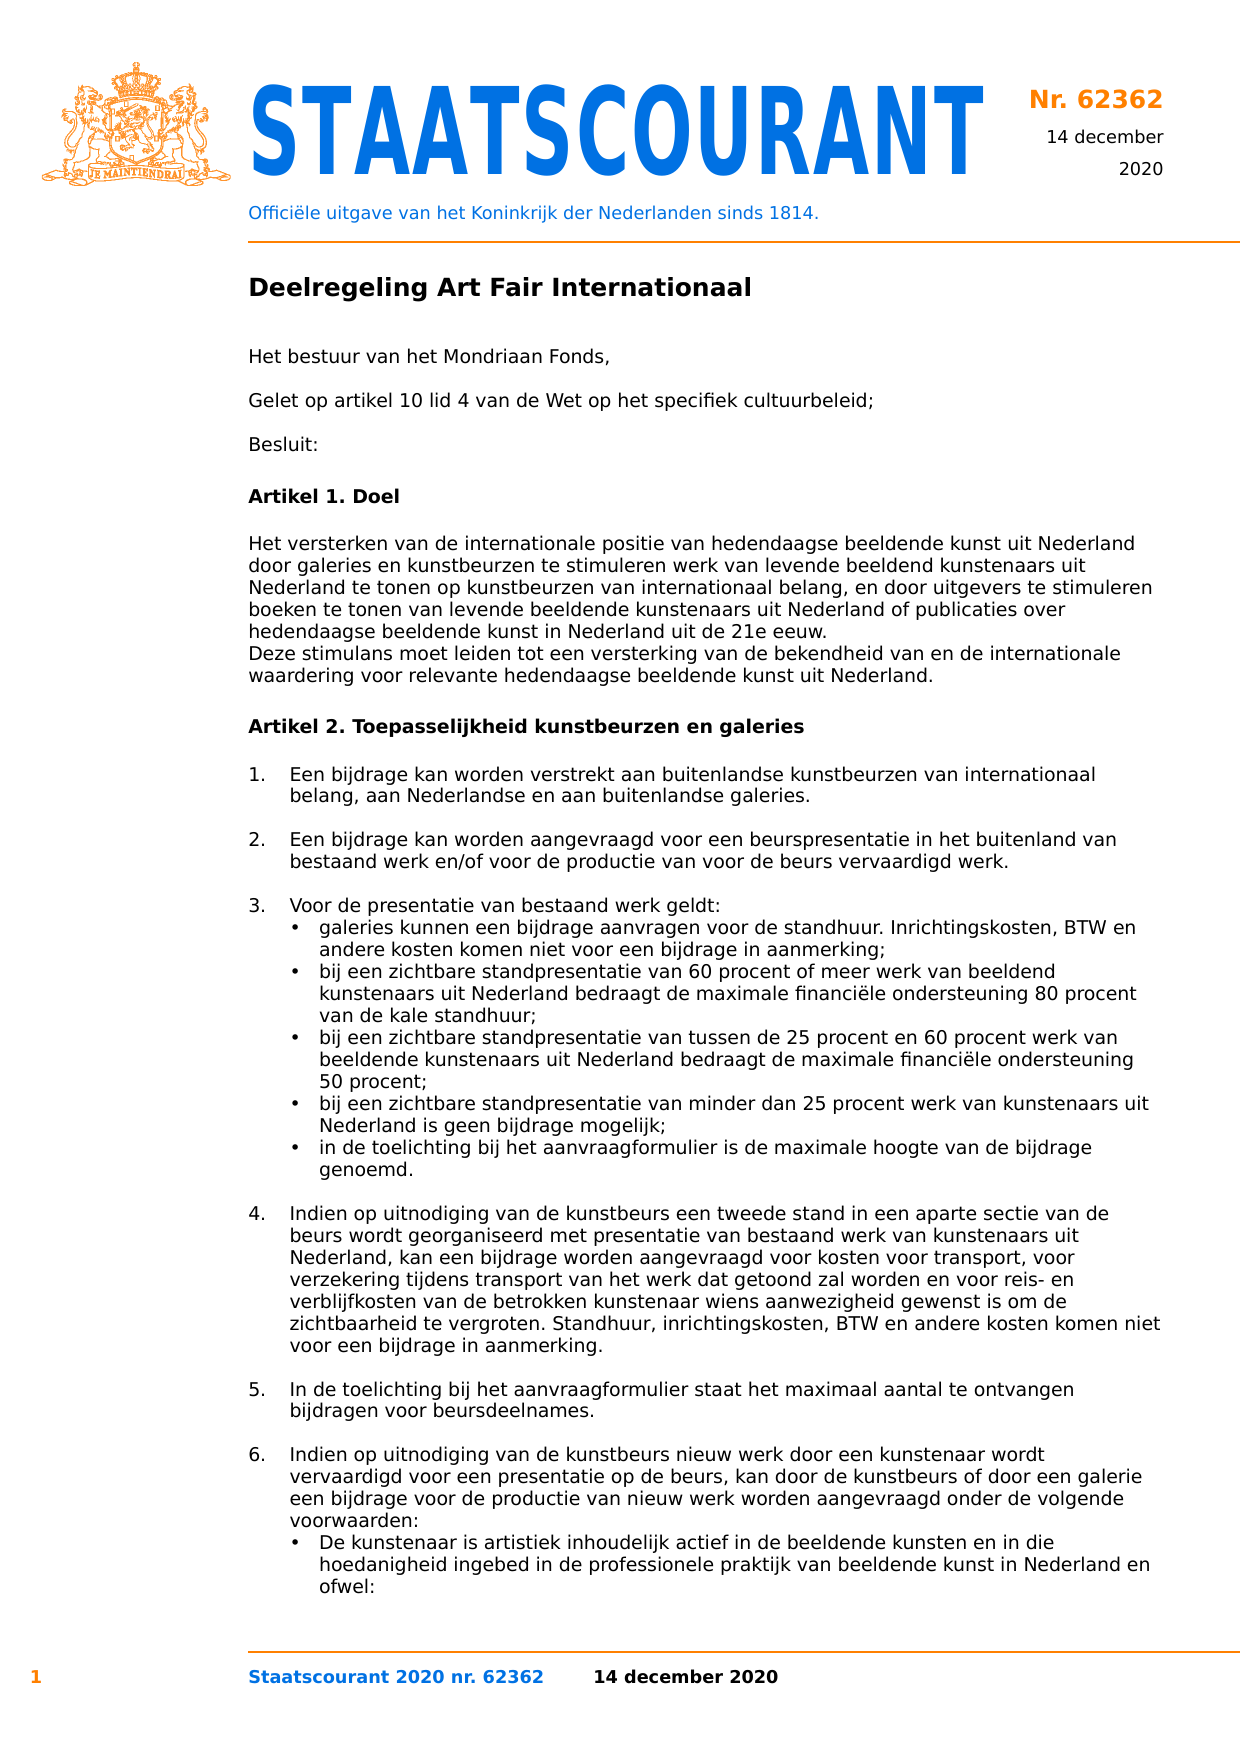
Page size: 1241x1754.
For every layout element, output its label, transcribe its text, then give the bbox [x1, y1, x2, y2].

table_header Nr. 62362 [998, 62, 1240, 121]
text 6. Indien op uitnodiging van de kunstbeurs nieuw werk door een kunstenaar wordt vervaardigd voor een presentatie op de beurs, kan door de kunstbeurs of door een galerie een bijdrage voor de productie van nieuw werk worden aangevraagd onder de volgende voorwaarden: [248, 1444, 1163, 1532]
table_header STAATSCOURANT [248, 62, 998, 203]
table_cell Officiële uitgave van het Koninkrijk der Nederlanden sinds 1814. [248, 203, 1240, 241]
table_header [25, 62, 248, 241]
table_cell 2020 [998, 153, 1240, 203]
text 3. Voor de presentatie van bestaand werk geldt: [248, 895, 1163, 917]
text Het bestuur van het Mondriaan Fonds, [248, 346, 1163, 368]
subtitle Artikel 1. Doel [248, 486, 1163, 508]
text • De kunstenaar is artistiek inhoudelijk actief in de beeldende kunsten en in die hoedanigheid ingebed in de professionele praktijk van beeldende kunst in Nederland en ofwel: [289, 1532, 1163, 1598]
text Deze stimulans moet leiden tot een versterking van de bekendheid van en de internationale waardering voor relevante hedendaagse beeldende kunst uit Nederland. [248, 642, 1163, 686]
subtitle Artikel 2. Toepasselijkheid kunstbeurzen en galeries [248, 716, 1163, 738]
text • bij een zichtbare standpresentatie van minder dan 25 procent werk van kunstenaars uit Nederland is geen bijdrage mogelijk; [289, 1093, 1163, 1137]
text • bij een zichtbare standpresentatie van 60 procent of meer werk van beeldend kunstenaars uit Nederland bedraagt de maximale financiële ondersteuning 80 procent van de kale standhuur; [289, 961, 1163, 1027]
text Besluit: [248, 434, 1163, 456]
text Gelet op artikel 10 lid 4 van de Wet op het specifiek cultuurbeleid; [248, 390, 1163, 412]
text 1. Een bijdrage kan worden verstrekt aan buitenlandse kunstbeurzen van internationaal belang, aan Nederlandse en aan buitenlandse galeries. [248, 763, 1163, 807]
subtitle Deelregeling Art Fair Internationaal [248, 273, 1163, 302]
text • galeries kunnen een bijdrage aanvragen voor de standhuur. Inrichtingskosten, BTW en andere kosten komen niet voor een bijdrage in aanmerking; [289, 917, 1163, 961]
text Het versterken van de internationale positie van hedendaagse beeldende kunst uit Nederland door galeries en kunstbeurzen te stimuleren werk van levende beeldend kunstenaars uit Nederland te tonen op kunstbeurzen van internationaal belang, en door uitgevers te stimuleren boeken te tonen van levende beeldende kunstenaars uit Nederland of publicaties over hedendaagse beeldende kunst in Nederland uit de 21e eeuw. [248, 533, 1163, 642]
text 5. In de toelichting bij het aanvraagformulier staat het maximaal aantal te ontvangen bijdragen voor beursdeelnames. [248, 1378, 1163, 1422]
text 2. Een bijdrage kan worden aangevraagd voor een beurspresentatie in het buitenland van bestaand werk en/of voor de productie van voor de beurs vervaardigd werk. [248, 829, 1163, 873]
text • in de toelichting bij het aanvraagformulier is de maximale hoogte van de bijdrage genoemd. [289, 1137, 1163, 1181]
text 4. Indien op uitnodiging van de kunstbeurs een tweede stand in een aparte sectie van de beurs wordt georganiseerd met presentatie van bestaand werk van kunstenaars uit Nederland, kan een bijdrage worden aangevraagd voor kosten voor transport, voor verzekering tijdens transport van het werk dat getoond zal worden en voor reis- en verblijfkosten van de betrokken kunstenaar wiens aanwezigheid gewenst is om de zichtbaarheid te vergroten. Standhuur, inrichtingskosten, BTW en andere kosten komen niet voor een bijdrage in aanmerking. [248, 1203, 1163, 1357]
table_cell 14 december [998, 121, 1240, 153]
text • bij een zichtbare standpresentatie van tussen de 25 procent en 60 procent werk van beeldende kunstenaars uit Nederland bedraagt de maximale financiële ondersteuning 50 procent; [289, 1027, 1163, 1093]
picture [41, 62, 231, 186]
